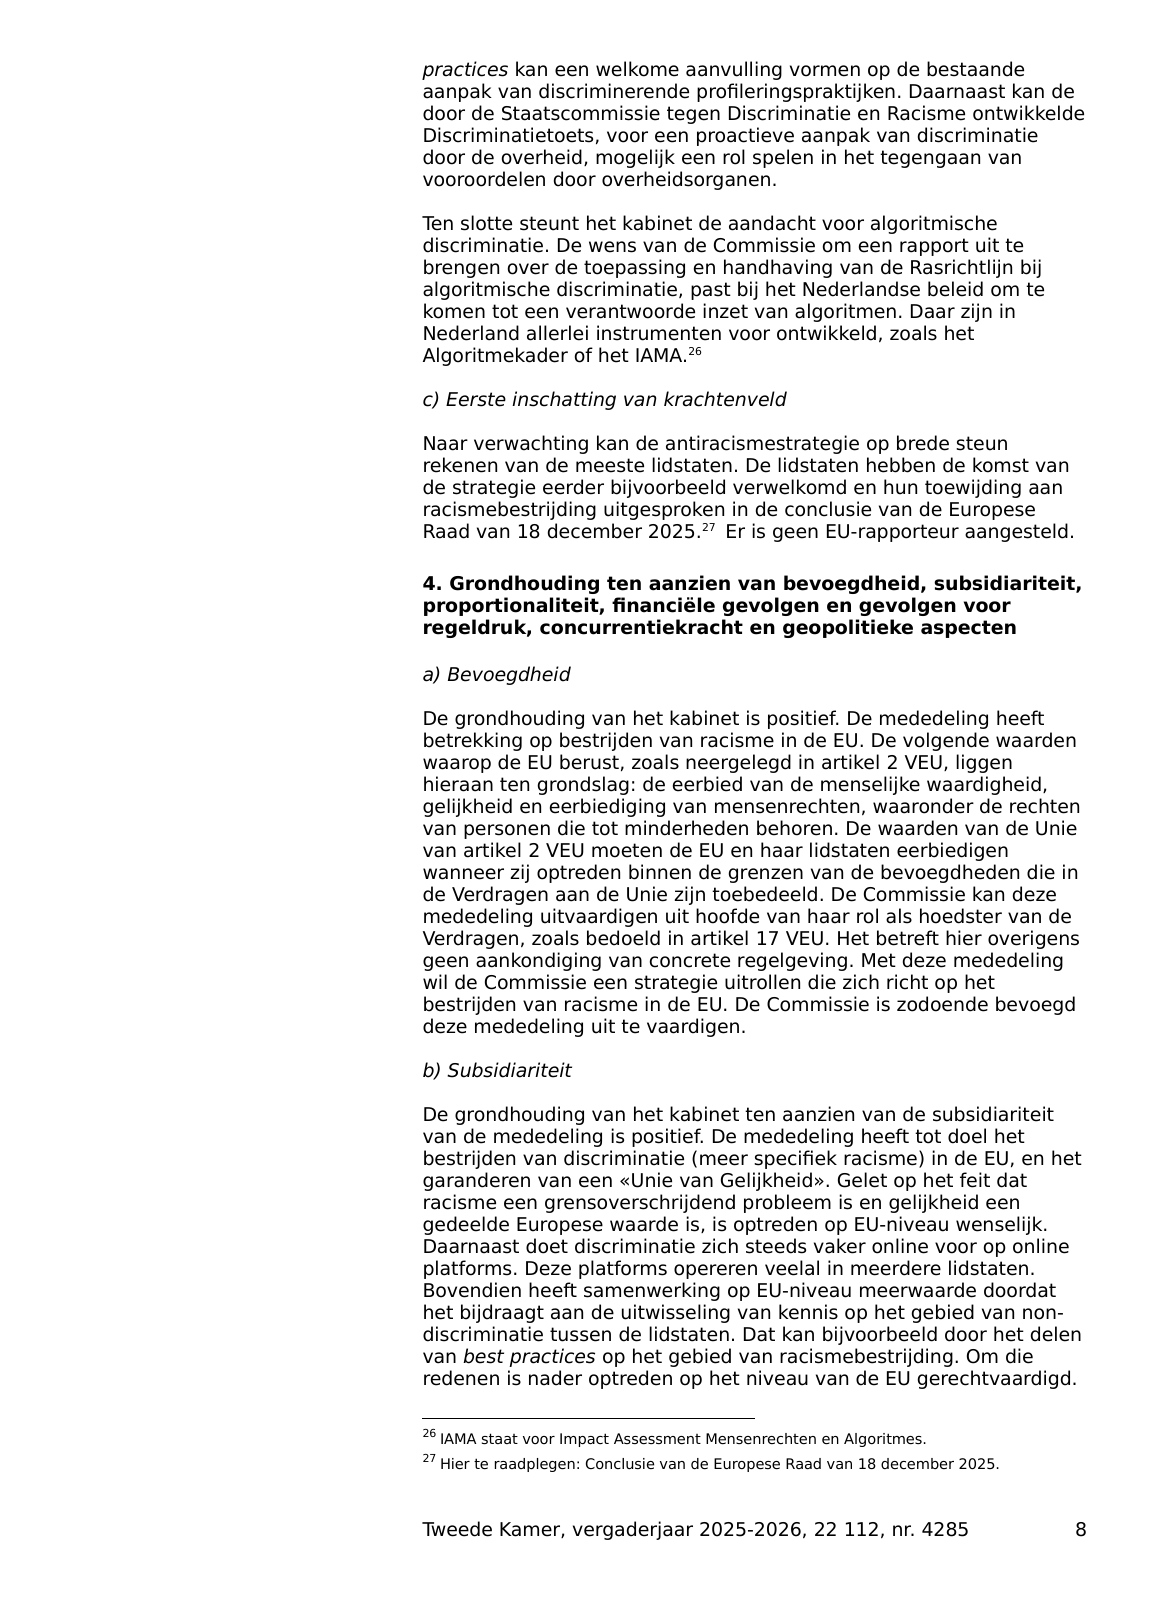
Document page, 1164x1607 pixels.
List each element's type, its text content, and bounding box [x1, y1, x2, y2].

text De grondhouding van het kabinet is positief. De mededeling heeft betrekking op bestrijden van racisme in de EU. De volgende waarden waarop de EU berust, zoals neergelegd in artikel 2 VEU, liggen hieraan ten grondslag: de eerbied van de menselijke waardigheid, gelijkheid en eerbiediging van mensenrechten, waaronder de rechten van personen die tot minderheden behoren. De waarden van de Unie van artikel 2 VEU moeten de EU en haar lidstaten eerbiedigen wanneer zij optreden binnen de grenzen van de bevoegdheden die in de Verdragen aan de Unie zijn toebedeeld. De Commissie kan deze mededeling uitvaardigen uit hoofde van haar rol als hoedster van de Verdragen, zoals bedoeld in artikel 17 VEU. Het betreft hier overigens geen aankondiging van concrete regelgeving. Met deze mededeling wil de Commissie een strategie uitrollen die zich richt op het bestrijden van racisme in de EU. De Commissie is zodoende bevoegd deze mededeling uit te vaardigen. [422, 708, 1087, 1038]
subtitle 4. Grondhouding ten aanzien van bevoegdheid, subsidiariteit, proportionaliteit, financiële gevolgen en gevolgen voor regeldruk, concurrentiekracht en geopolitieke aspecten [422, 573, 1087, 639]
subtitle a) Bevoegdheid [422, 664, 1087, 686]
subtitle c) Eerste inschatting van krachtenveld [422, 389, 1087, 411]
text IAMA staat voor Impact Assessment Mensenrechten en Algoritmes. [422, 1427, 1087, 1449]
text Ten slotte steunt het kabinet de aandacht voor algoritmische discriminatie. De wens van de Commissie om een rapport uit te brengen over de toepassing en handhaving van de Rasrichtlijn bij algoritmische discriminatie, past bij het Nederlandse beleid om te komen tot een verantwoorde inzet van algoritmen. Daar zijn in Nederland allerlei instrumenten voor ontwikkeld, zoals het Algoritmekader of het IAMA. [422, 213, 1087, 367]
text Hier te raadplegen: Conclusie van de Europese Raad van 18 december 2025. [422, 1452, 1087, 1474]
text De grondhouding van het kabinet ten aanzien van de subsidiariteit van de mededeling is positief. De mededeling heeft tot doel het bestrijden van discriminatie (meer specifiek racisme) in de EU, en het garanderen van een «Unie van Gelijkheid». Gelet op het feit dat racisme een grensoverschrijdend probleem is en gelijkheid een gedeelde Europese waarde is, is optreden op EU-niveau wenselijk. Daarnaast doet discriminatie zich steeds vaker online voor op online platforms. Deze platforms opereren veelal in meerdere lidstaten. Bovendien heeft samenwerking op EU-niveau meerwaarde doordat het bijdraagt aan de uitwisseling van kennis op het gebied van non-discriminatie tussen de lidstaten. Dat kan bijvoorbeeld door het delen van best practices op het gebied van racismebestrijding. Om die redenen is nader optreden op het niveau van de EU gerechtvaardigd. [422, 1104, 1087, 1390]
text Naar verwachting kan de antiracismestrategie op brede steun rekenen van de meeste lidstaten. De lidstaten hebben de komst van de strategie eerder bijvoorbeeld verwelkomd en hun toewijding aan racismebestrijding uitgesproken in de conclusie van de Europese Raad van 18 december 2025. Er is geen EU-rapporteur aangesteld. [422, 433, 1087, 543]
subtitle b) Subsidiariteit [422, 1060, 1087, 1082]
text practices kan een welkome aanvulling vormen op de bestaande aanpak van discriminerende profileringspraktijken. Daarnaast kan de door de Staatscommissie tegen Discriminatie en Racisme ontwikkelde Discriminatietoets, voor een proactieve aanpak van discriminatie door de overheid, mogelijk een rol spelen in het tegengaan van vooroordelen door overheidsorganen. [422, 59, 1087, 191]
